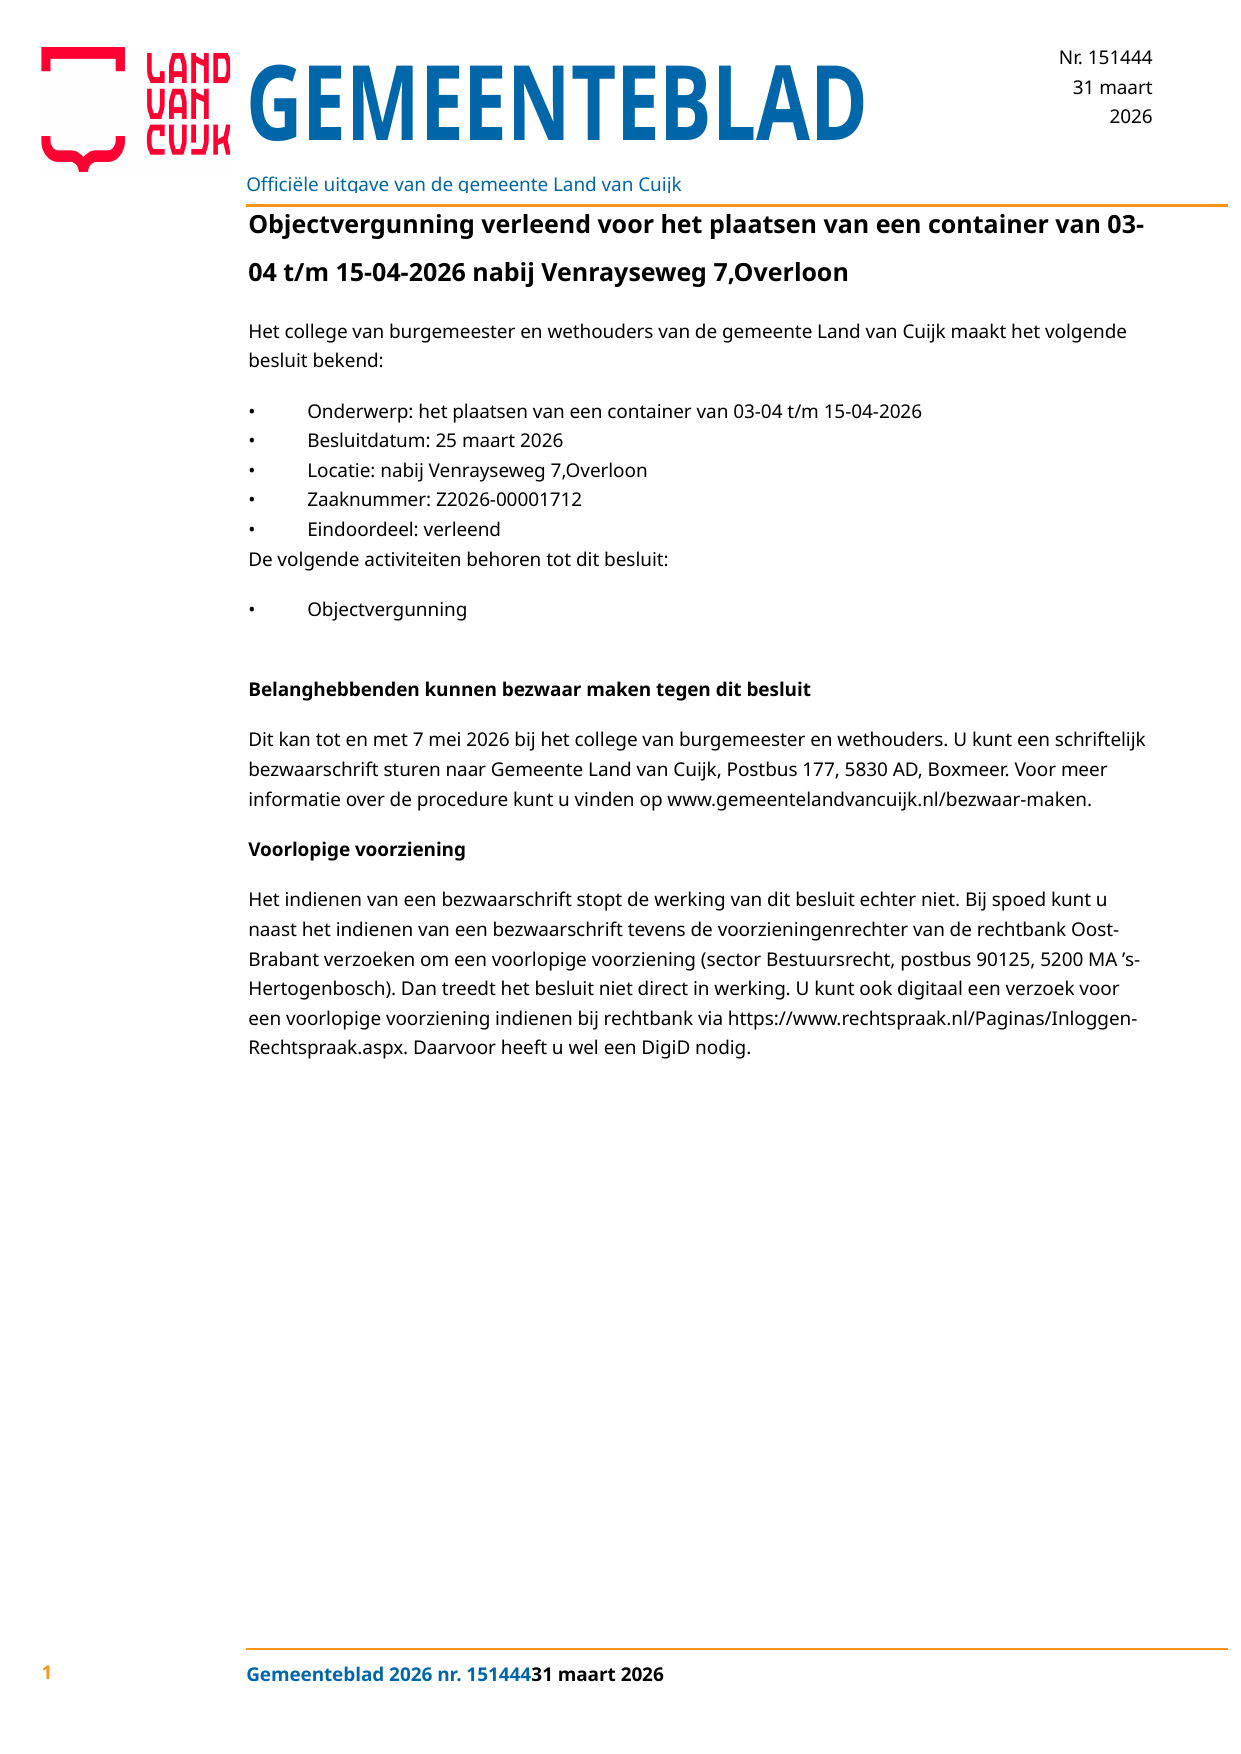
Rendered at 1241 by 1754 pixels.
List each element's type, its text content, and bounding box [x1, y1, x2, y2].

text Belanghebbenden kunnen bezwaar maken tegen dit besluit [248, 676, 1152, 702]
list Locatie: nabij Venrayseweg 7,Overloon [248, 457, 1152, 483]
text Het college van burgemeester en wethouders van de gemeente Land van Cuijk maakt het volgende besluit bekend: [248, 318, 1152, 373]
text Voorlopige voorziening [248, 836, 1152, 862]
list Eindoordeel: verleend [248, 516, 1152, 542]
text Dit kan tot en met 7 mei 2026 bij het college van burgemeester en wethouders. U kunt een schriftelijk bezwaarschrift sturen naar Gemeente Land van Cuijk, Postbus 177, 5830 AD, Boxmeer. Voor meer informatie over de procedure kunt u vinden op www.gemeentelandvancuijk.nl/bezwaar-maken. [248, 727, 1152, 812]
text De volgende activiteiten behoren tot dit besluit: [248, 546, 1152, 572]
list Zaaknummer: Z2026-00001712 [248, 487, 1152, 512]
list Besluitdatum: 25 maart 2026 [248, 427, 1152, 453]
list Objectvergunning [248, 596, 1152, 622]
text Het indienen van een bezwaarschrift stopt de werking van dit besluit echter niet. Bij spoed kunt u naast het indienen van een bezwaarschrift tevens de voorzieningenrechter van de rechtbank Oost-Brabant verzoeken om een voorlopige voorziening (sector Bestuursrecht, postbus 90125, 5200 MA ’s-Hertogenbosch). Dan treedt het besluit niet direct in werking. U kunt ook digitaal een verzoek voor een voorlopige voorziening indienen bij rechtbank via https://www.rechtspraak.nl/Paginas/Inloggen-Rechtspraak.aspx. Daarvoor heeft u wel een DigiD nodig. [248, 887, 1152, 1060]
picture [41, 47, 231, 172]
list Onderwerp: het plaatsen van een container van 03-04 t/m 15-04-2026 [248, 398, 1152, 424]
text Objectvergunning verleend voor het plaatsen van een container van 03-04 t/m 15-04-2026 nabij Venrayseweg 7,Overloon [248, 207, 1152, 288]
